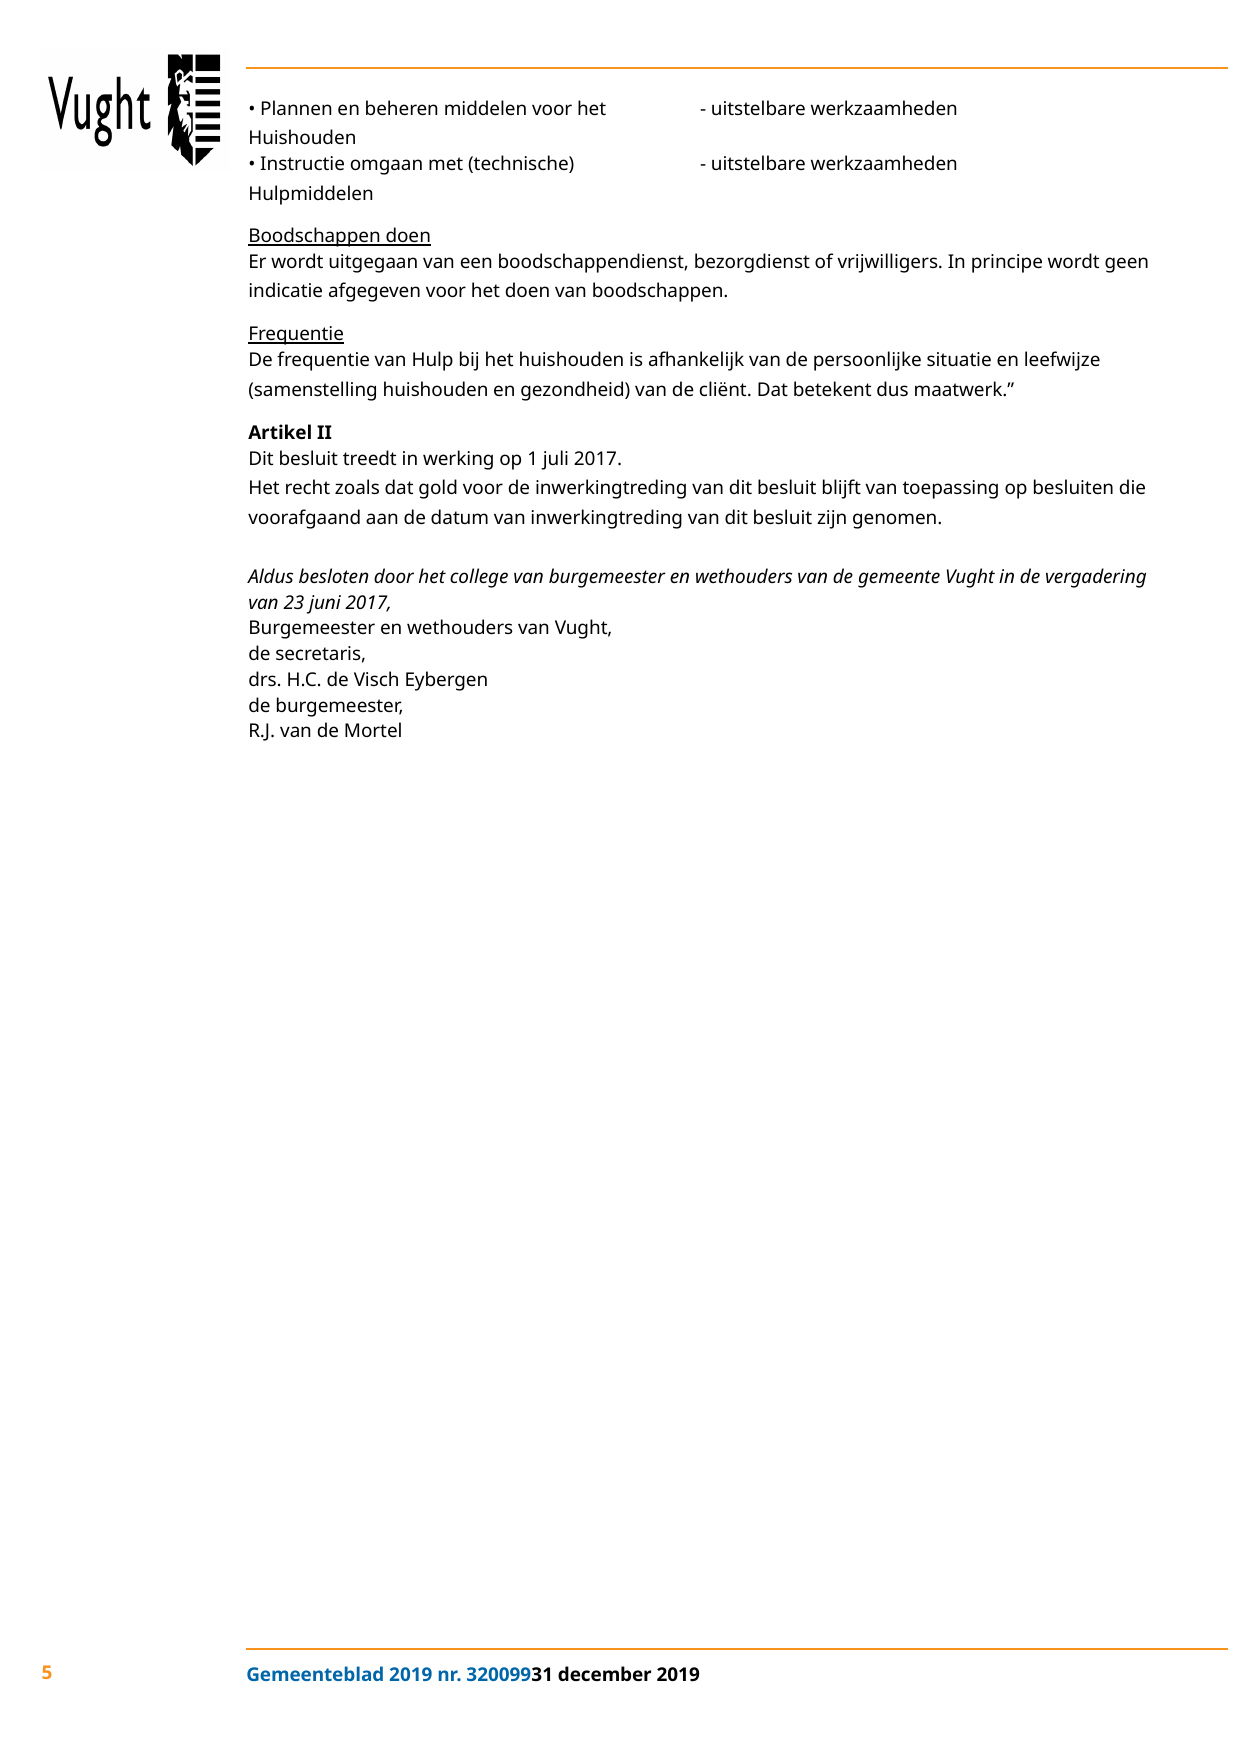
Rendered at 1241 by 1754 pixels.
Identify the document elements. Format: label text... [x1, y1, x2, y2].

table_cell • Instructie omgaan met (technische) Hulpmiddelen [248, 150, 700, 205]
text Burgemeester en wethouders van Vught, [248, 614, 1152, 640]
text Frequentie [248, 321, 1152, 346]
text R.J. van de Mortel [248, 717, 1152, 743]
text Er wordt uitgegaan van een boodschappendienst, bezorgdienst of vrijwilligers. In principe wordt geen indicatie afgegeven voor het doen van boodschappen. [248, 248, 1152, 303]
text de burgemeester, [248, 692, 1152, 717]
table_cell • Plannen en beheren middelen voor het Huishouden [248, 95, 700, 150]
text Artikel II [248, 419, 1152, 445]
text De frequentie van Hulp bij het huishouden is afhankelijk van de persoonlijke situatie en leefwijze (samenstelling huishouden en gezondheid) van de cliënt. Dat betekent dus maatwerk.” [248, 346, 1152, 402]
text Boodschappen doen [248, 222, 1152, 248]
table_cell - uitstelbare werkzaamheden [700, 95, 1152, 150]
table_cell - uitstelbare werkzaamheden [700, 150, 1152, 205]
text Het recht zoals dat gold voor de inwerkingtreding van dit besluit blijft van toepassing op besluiten die voorafgaand aan de datum van inwerkingtreding van dit besluit zijn genomen. [248, 474, 1152, 530]
text Aldus besloten door het college van burgemeester en wethouders van de gemeente Vught in de vergadering van 23 juni 2017, [248, 563, 1152, 614]
text Dit besluit treedt in werking op 1 juli 2017. [248, 445, 1152, 471]
text de secretaris, [248, 640, 1152, 666]
text drs. H.C. de Visch Eybergen [248, 666, 1152, 692]
picture [41, 47, 231, 172]
